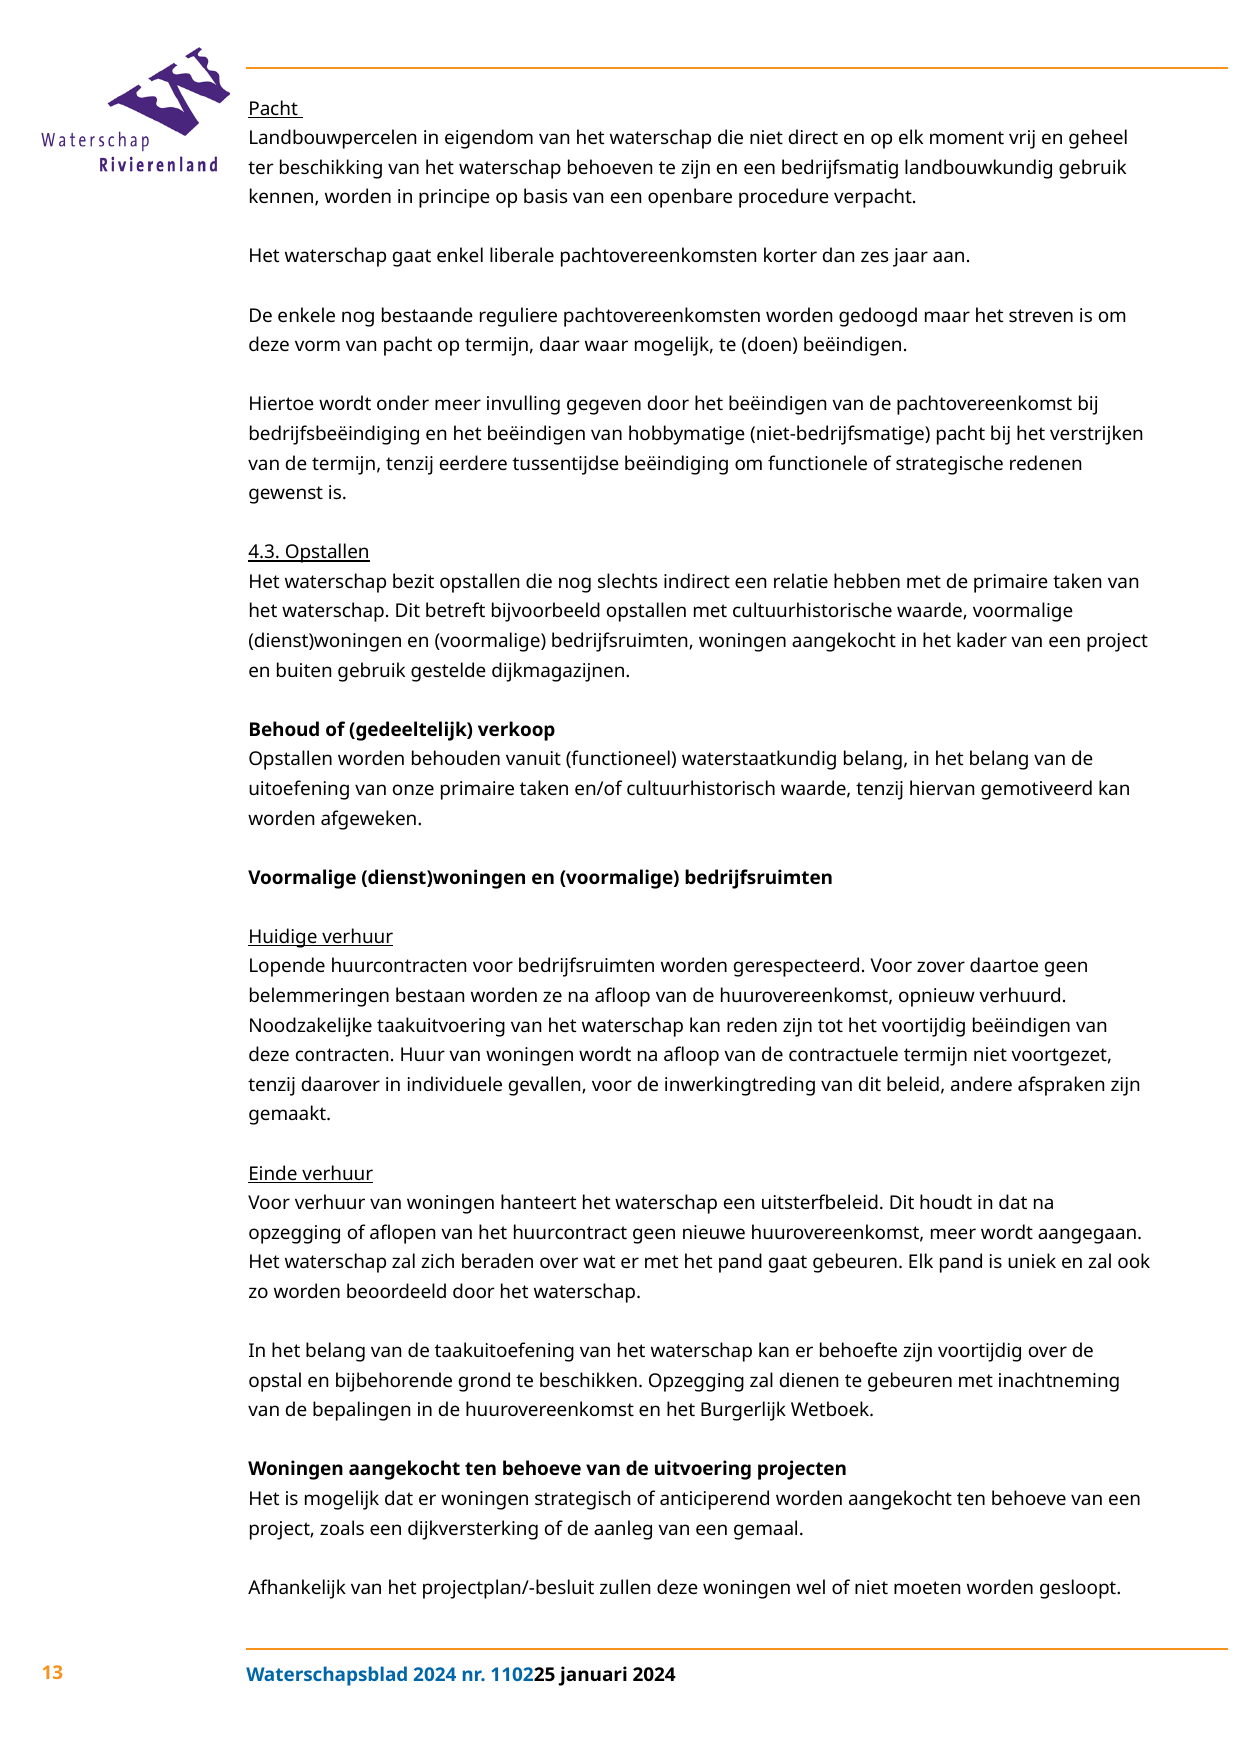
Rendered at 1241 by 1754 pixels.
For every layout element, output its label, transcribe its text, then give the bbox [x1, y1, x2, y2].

text 4.3. Opstallen [248, 538, 1152, 564]
text Pacht [248, 95, 1152, 121]
text Lopende huurcontracten voor bedrijfsruimten worden gerespecteerd. Voor zover daartoe geen belemmeringen bestaan worden ze na afloop van de huurovereenkomst, opnieuw verhuurd. Noodzakelijke taakuitvoering van het waterschap kan reden zijn tot het voortijdig beëindigen van deze contracten. Huur van woningen wordt na afloop van de contractuele termijn niet voortgezet, tenzij daarover in individuele gevallen, voor de inwerkingtreding van dit beleid, andere afspraken zijn gemaakt. [248, 953, 1152, 1126]
text Hiertoe wordt onder meer invulling gegeven door het beëindigen van de pachtovereenkomst bij bedrijfsbeëindiging en het beëindigen van hobbymatige (niet-bedrijfsmatige) pacht bij het verstrijken van de termijn, tenzij eerdere tussentijdse beëindiging om functionele of strategische redenen gewenst is. [248, 391, 1152, 505]
text Behoud of (gedeeltelijk) verkoop [248, 716, 1152, 742]
text Voormalige (dienst)woningen en (voormalige) bedrijfsruimten [248, 864, 1152, 890]
text Voor verhuur van woningen hanteert het waterschap een uitsterfbeleid. Dit houdt in dat na opzegging of aflopen van het huurcontract geen nieuwe huurovereenkomst, meer wordt aangegaan. Het waterschap zal zich beraden over wat er met het pand gaat gebeuren. Elk pand is uniek en zal ook zo worden beoordeeld door het waterschap. [248, 1189, 1152, 1304]
text Het waterschap gaat enkel liberale pachtovereenkomsten korter dan zes jaar aan. [248, 243, 1152, 268]
text In het belang van de taakuitoefening van het waterschap kan er behoefte zijn voortijdig over de opstal en bijbehorende grond te beschikken. Opzegging zal dienen te gebeuren met inachtneming van de bepalingen in de huurovereenkomst en het Burgerlijk Wetboek. [248, 1337, 1152, 1422]
text Landbouwpercelen in eigendom van het waterschap die niet direct en op elk moment vrij en geheel ter beschikking van het waterschap behoeven te zijn en een bedrijfsmatig landbouwkundig gebruik kennen, worden in principe op basis van een openbare procedure verpacht. [248, 124, 1152, 209]
text Opstallen worden behouden vanuit (functioneel) waterstaatkundig belang, in het belang van de uitoefening van onze primaire taken en/of cultuurhistorisch waarde, tenzij hiervan gemotiveerd kan worden afgeweken. [248, 746, 1152, 831]
text Afhankelijk van het projectplan/-besluit zullen deze woningen wel of niet moeten worden gesloopt. [248, 1574, 1152, 1600]
text Het is mogelijk dat er woningen strategisch of anticiperend worden aangekocht ten behoeve van een project, zoals een dijkversterking of de aanleg van een gemaal. [248, 1485, 1152, 1541]
text Einde verhuur [248, 1160, 1152, 1186]
text Woningen aangekocht ten behoeve van de uitvoering projecten [248, 1456, 1152, 1481]
text De enkele nog bestaande reguliere pachtovereenkomsten worden gedoogd maar het streven is om deze vorm van pacht op termijn, daar waar mogelijk, te (doen) beëindigen. [248, 302, 1152, 357]
text Huidige verhuur [248, 923, 1152, 949]
text Het waterschap bezit opstallen die nog slechts indirect een relatie hebben met de primaire taken van het waterschap. Dit betreft bijvoorbeeld opstallen met cultuurhistorische waarde, voormalige (dienst)woningen en (voormalige) bedrijfsruimten, woningen aangekocht in het kader van een project en buiten gebruik gestelde dijkmagazijnen. [248, 568, 1152, 683]
picture [41, 47, 231, 172]
